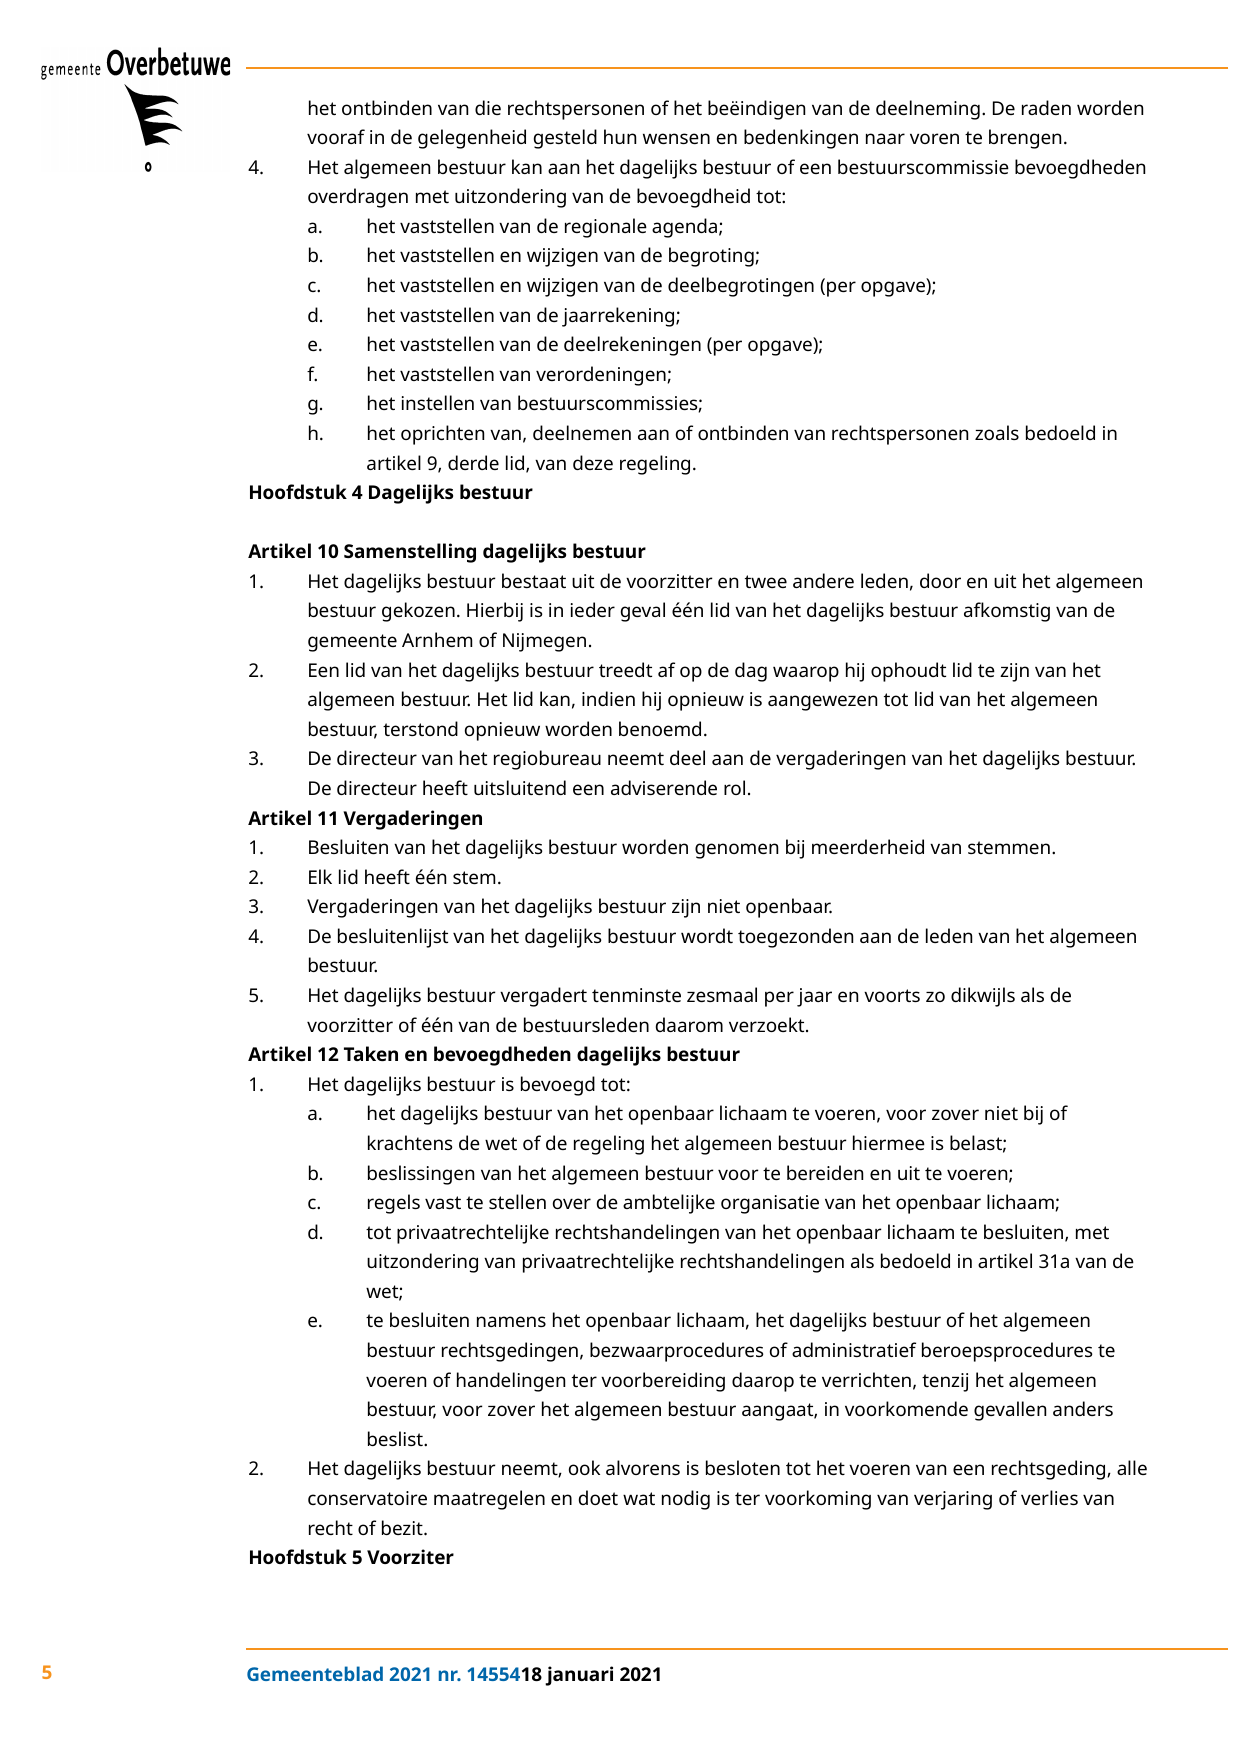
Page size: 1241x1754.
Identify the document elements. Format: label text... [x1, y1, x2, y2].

list regels vast te stellen over de ambtelijke organisatie van het openbaar lichaam; [307, 1189, 1152, 1215]
list het dagelijks bestuur van het openbaar lichaam te voeren, voor zover niet bij of krachtens de wet of de regeling het algemeen bestuur hiermee is belast; [307, 1101, 1152, 1156]
list De besluitenlijst van het dagelijks bestuur wordt toegezonden aan de leden van het algemeen bestuur. [248, 923, 1152, 978]
list Elk lid heeft één stem. [248, 864, 1152, 890]
list het instellen van bestuurscommissies; [307, 391, 1152, 416]
list Het dagelijks bestuur is bevoegd tot: [248, 1071, 1152, 1097]
list het vaststellen van de jaarrekening; [307, 302, 1152, 328]
list Het dagelijks bestuur vergadert tenminste zesmaal per jaar en voorts zo dikwijls als de voorzitter of één van de bestuursleden daarom verzoekt. [248, 982, 1152, 1038]
list het vaststellen van verordeningen; [307, 361, 1152, 387]
list het oprichten van, deelnemen aan of ontbinden van rechtspersonen zoals bedoeld in artikel 9, derde lid, van deze regeling. [307, 420, 1152, 476]
list beslissingen van het algemeen bestuur voor te bereiden en uit te voeren; [307, 1160, 1152, 1186]
text Artikel 10 Samenstelling dagelijks bestuur [248, 538, 1152, 564]
text Artikel 11 Vergaderingen [248, 805, 1152, 831]
list te besluiten namens het openbaar lichaam, het dagelijks bestuur of het algemeen bestuur rechtsgedingen, bezwaarprocedures of administratief beroepsprocedures te voeren of handelingen ter voorbereiding daarop te verrichten, tenzij het algemeen bestuur, voor zover het algemeen bestuur aangaat, in voorkomende gevallen anders beslist. [307, 1308, 1152, 1452]
list Het dagelijks bestuur neemt, ook alvorens is besloten tot het voeren van een rechtsgeding, alle conservatoire maatregelen en doet wat nodig is ter voorkoming van verjaring of verlies van recht of bezit. [248, 1456, 1152, 1541]
list De directeur van het regiobureau neemt deel aan de vergaderingen van het dagelijks bestuur. De directeur heeft uitsluitend een adviserende rol. [248, 746, 1152, 801]
list Een lid van het dagelijks bestuur treedt af op de dag waarop hij ophoudt lid te zijn van het algemeen bestuur. Het lid kan, indien hij opnieuw is aangewezen tot lid van het algemeen bestuur, terstond opnieuw worden benoemd. [248, 657, 1152, 742]
text Hoofdstuk 4 Dagelijks bestuur [248, 479, 1152, 505]
text Hoofdstuk 5 Voorziter [248, 1544, 1152, 1570]
list Het algemeen bestuur kan aan het dagelijks bestuur of een bestuurscommissie bevoegdheden overdragen met uitzondering van de bevoegdheid tot: [248, 154, 1152, 209]
text Artikel 12 Taken en bevoegdheden dagelijks bestuur [248, 1041, 1152, 1067]
list Het dagelijks bestuur bestaat uit de voorzitter en twee andere leden, door en uit het algemeen bestuur gekozen. Hierbij is in ieder geval één lid van het dagelijks bestuur afkomstig van de gemeente Arnhem of Nijmegen. [248, 568, 1152, 653]
list Besluiten van het dagelijks bestuur worden genomen bij meerderheid van stemmen. [248, 834, 1152, 860]
list Vergaderingen van het dagelijks bestuur zijn niet openbaar. [248, 893, 1152, 919]
list het vaststellen en wijzigen van de begroting; [307, 243, 1152, 268]
list het vaststellen van de deelrekeningen (per opgave); [307, 331, 1152, 357]
list het vaststellen van de regionale agenda; [307, 213, 1152, 239]
list het vaststellen en wijzigen van de deelbegrotingen (per opgave); [307, 272, 1152, 298]
picture [41, 47, 231, 172]
list tot privaatrechtelijke rechtshandelingen van het openbaar lichaam te besluiten, met uitzondering van privaatrechtelijke rechtshandelingen als bedoeld in artikel 31a van de wet; [307, 1219, 1152, 1304]
list het ontbinden van die rechtspersonen of het beëindigen van de deelneming. De raden worden vooraf in de gelegenheid gesteld hun wensen en bedenkingen naar voren te brengen. [248, 95, 1152, 150]
